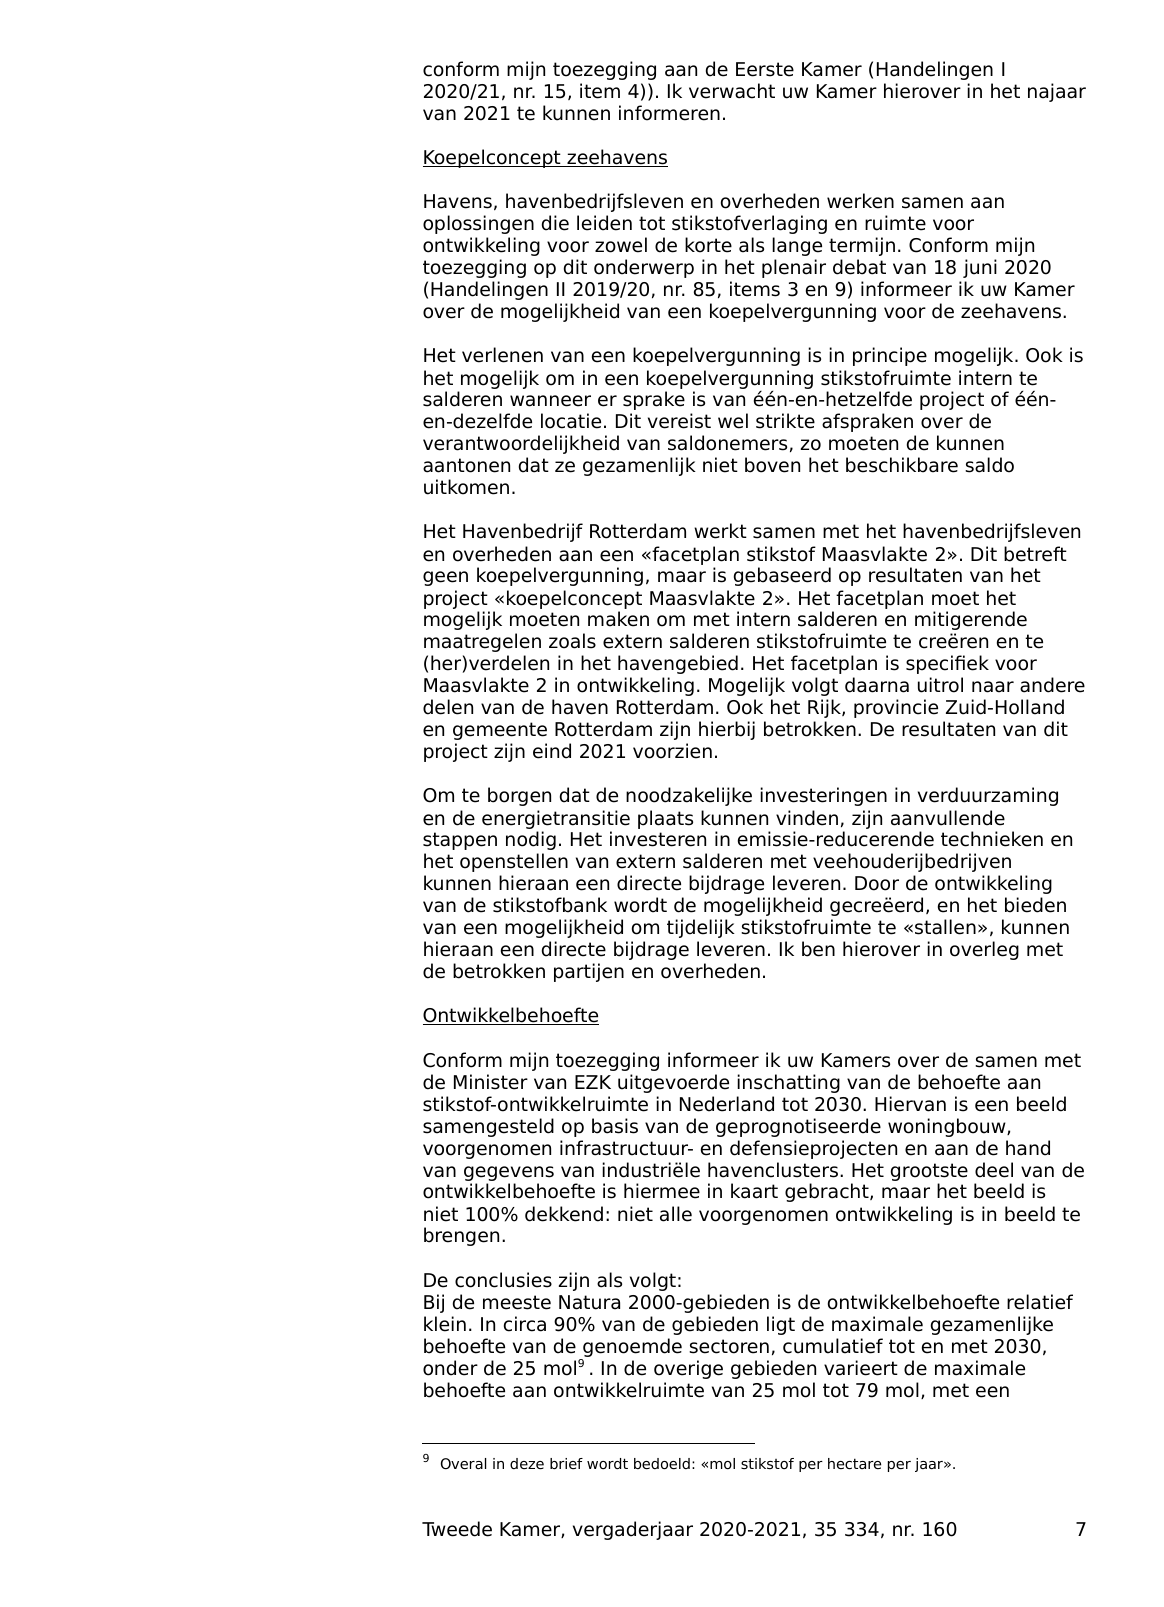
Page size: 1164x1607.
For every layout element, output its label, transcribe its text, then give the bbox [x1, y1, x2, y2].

subtitle Ontwikkelbehoefte [422, 1005, 1087, 1027]
text De conclusies zijn als volgt: [422, 1269, 1087, 1292]
text Conform mijn toezegging informeer ik uw Kamers over de samen met de Minister van EZK uitgevoerde inschatting van de behoefte aan stikstof-ontwikkelruimte in Nederland tot 2030. Hiervan is een beeld samengesteld op basis van de geprognotiseerde woningbouw, voorgenomen infrastructuur- en defensieprojecten en aan de hand van gegevens van industriële havenclusters. Het grootste deel van de ontwikkelbehoefte is hiermee in kaart gebracht, maar het beeld is niet 100% dekkend: niet alle voorgenomen ontwikkeling is in beeld te brengen. [422, 1049, 1087, 1247]
text Om te borgen dat de noodzakelijke investeringen in verduurzaming en de energietransitie plaats kunnen vinden, zijn aanvullende stappen nodig. Het investeren in emissie-reducerende technieken en het openstellen van extern salderen met veehouderijbedrijven kunnen hieraan een directe bijdrage leveren. Door de ontwikkeling van de stikstofbank wordt de mogelijkheid gecreëerd, en het bieden van een mogelijkheid om tijdelijk stikstofruimte te «stallen», kunnen hieraan een directe bijdrage leveren. Ik ben hierover in overleg met de betrokken partijen en overheden. [422, 785, 1087, 983]
text conform mijn toezegging aan de Eerste Kamer (Handelingen I 2020/21, nr. 15, item 4)). Ik verwacht uw Kamer hierover in het najaar van 2021 te kunnen informeren. [422, 59, 1087, 125]
text Overal in deze brief wordt bedoeld: «mol stikstof per hectare per jaar». [422, 1452, 1087, 1474]
text Het verlenen van een koepelvergunning is in principe mogelijk. Ook is het mogelijk om in een koepelvergunning stikstofruimte intern te salderen wanneer er sprake is van één-en-hetzelfde project of één-en-dezelfde locatie. Dit vereist wel strikte afspraken over de verantwoordelijkheid van saldonemers, zo moeten de kunnen aantonen dat ze gezamenlijk niet boven het beschikbare saldo uitkomen. [422, 345, 1087, 499]
text Het Havenbedrijf Rotterdam werkt samen met het havenbedrijfsleven en overheden aan een «facetplan stikstof Maasvlakte 2». Dit betreft geen koepelvergunning, maar is gebaseerd op resultaten van het project «koepelconcept Maasvlakte 2». Het facetplan moet het mogelijk moeten maken om met intern salderen en mitigerende maatregelen zoals extern salderen stikstofruimte te creëren en te (her)verdelen in het havengebied. Het facetplan is specifiek voor Maasvlakte 2 in ontwikkeling. Mogelijk volgt daarna uitrol naar andere delen van de haven Rotterdam. Ook het Rijk, provincie Zuid-Holland en gemeente Rotterdam zijn hierbij betrokken. De resultaten van dit project zijn eind 2021 voorzien. [422, 521, 1087, 763]
subtitle Koepelconcept zeehavens [422, 147, 1087, 169]
text Havens, havenbedrijfsleven en overheden werken samen aan oplossingen die leiden tot stikstofverlaging en ruimte voor ontwikkeling voor zowel de korte als lange termijn. Conform mijn toezegging op dit onderwerp in het plenair debat van 18 juni 2020 (Handelingen II 2019/20, nr. 85, items 3 en 9) informeer ik uw Kamer over de mogelijkheid van een koepelvergunning voor de zeehavens. [422, 191, 1087, 323]
text Bij de meeste Natura 2000-gebieden is de ontwikkelbehoefte relatief klein. In circa 90% van de gebieden ligt de maximale gezamenlijke behoefte van de genoemde sectoren, cumulatief tot en met 2030, onder de 25 mol. In de overige gebieden varieert de maximale behoefte aan ontwikkelruimte van 25 mol tot 79 mol, met een [422, 1292, 1087, 1401]
